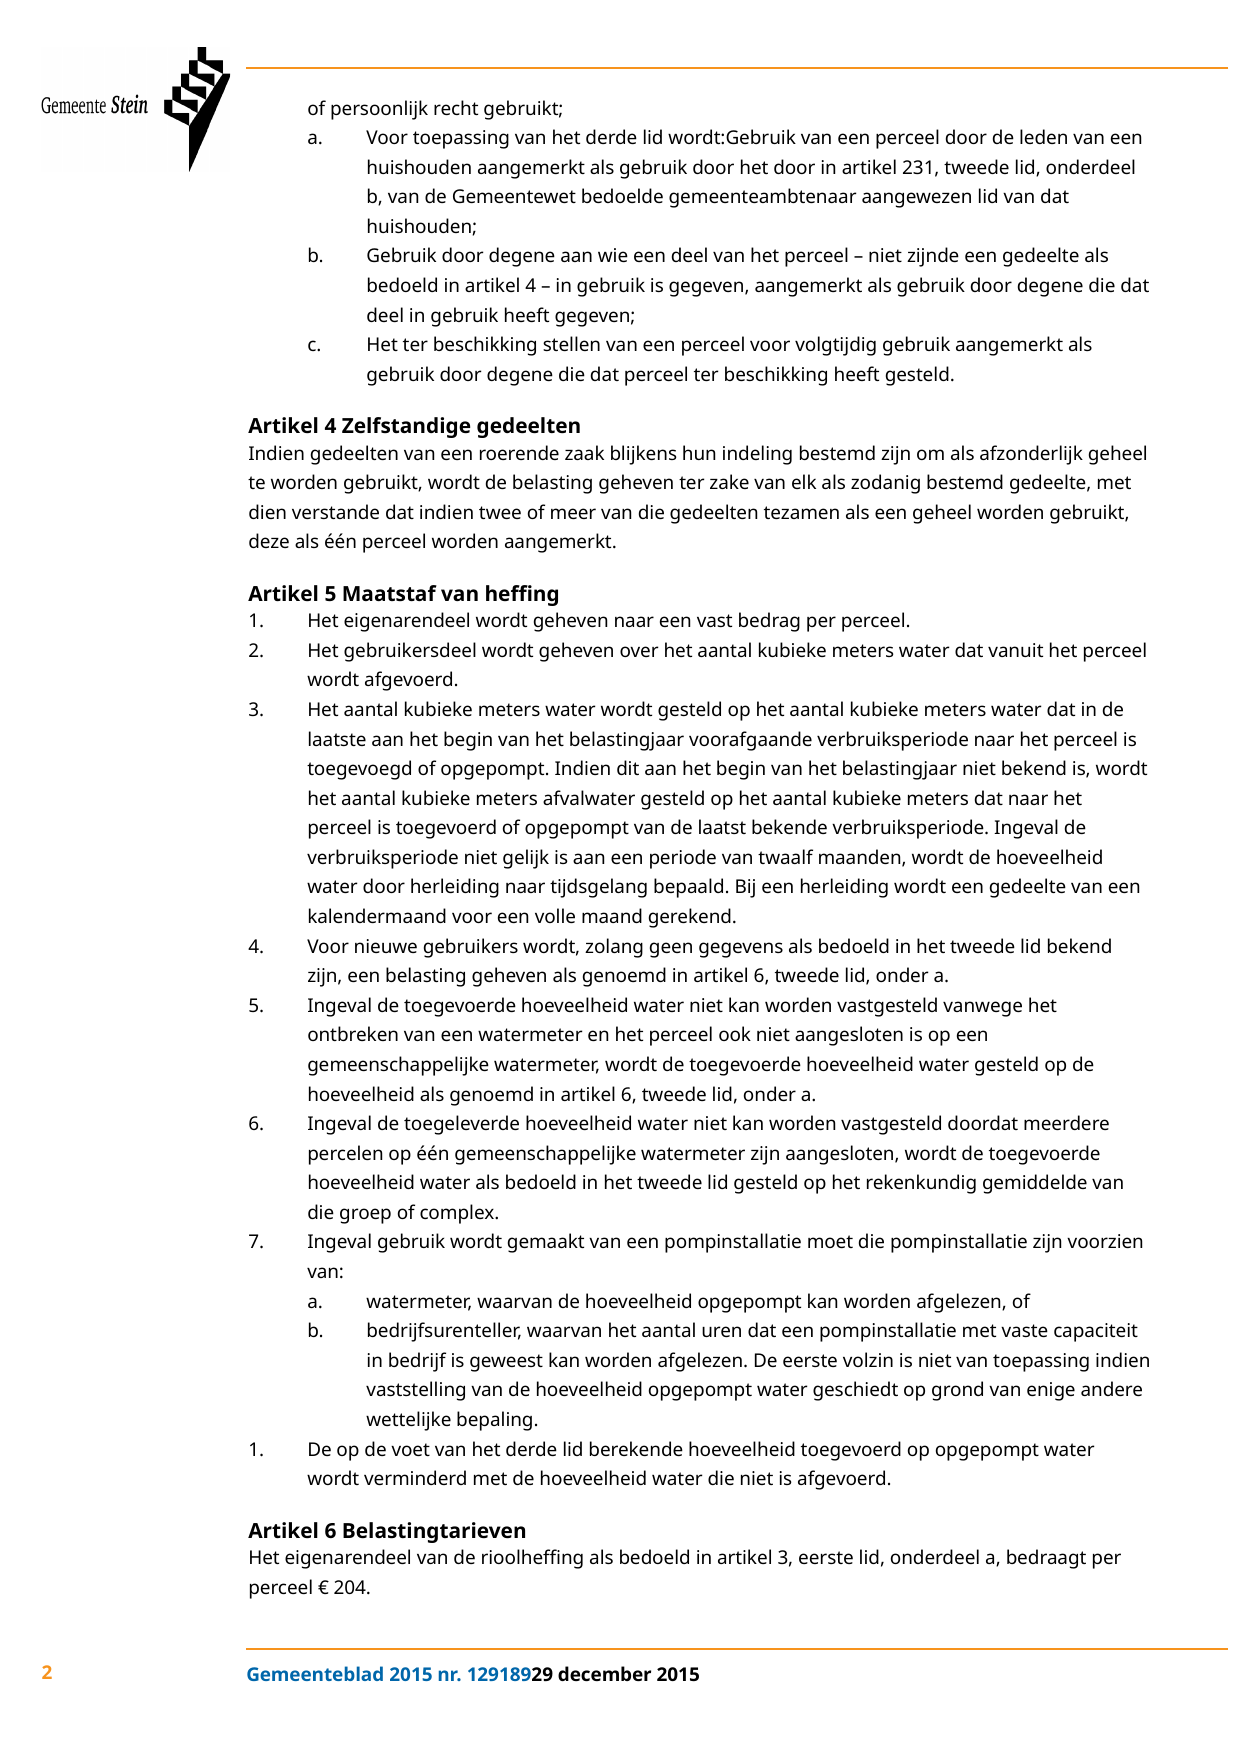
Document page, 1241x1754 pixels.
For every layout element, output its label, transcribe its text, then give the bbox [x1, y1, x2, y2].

list Het ter beschikking stellen van een perceel voor volgtijdig gebruik aangemerkt als gebruik door degene die dat perceel ter beschikking heeft gesteld. [307, 331, 1152, 387]
text Het eigenarendeel van de rioolheffing als bedoeld in artikel 3, eerste lid, onderdeel a, bedraagt per perceel € 204. [248, 1544, 1152, 1599]
list watermeter, waarvan de hoeveelheid opgepompt kan worden afgelezen, of [307, 1288, 1152, 1314]
list Het gebruikersdeel wordt geheven over het aantal kubieke meters water dat vanuit het perceel wordt afgevoerd. [248, 637, 1152, 692]
list Ingeval gebruik wordt gemaakt van een pompinstallatie moet die pompinstallatie zijn voorzien van: [248, 1229, 1152, 1284]
list Voor nieuwe gebruikers wordt, zolang geen gegevens als bedoeld in het tweede lid bekend zijn, een belasting geheven als genoemd in artikel 6, tweede lid, onder a. [248, 933, 1152, 988]
text Artikel 5 Maatstaf van heffing [248, 579, 1152, 607]
list Het aantal kubieke meters water wordt gesteld op het aantal kubieke meters water dat in de laatste aan het begin van het belastingjaar voorafgaande verbruiksperiode naar het perceel is toegevoegd of opgepompt. Indien dit aan het begin van het belastingjaar niet bekend is, wordt het aantal kubieke meters afvalwater gesteld op het aantal kubieke meters dat naar het perceel is toegevoerd of opgepompt van de laatst bekende verbruiksperiode. Ingeval de verbruiksperiode niet gelijk is aan een periode van twaalf maanden, wordt de hoeveelheid water door herleiding naar tijdsgelang bepaald. Bij een herleiding wordt een gedeelte van een kalendermaand voor een volle maand gerekend. [248, 696, 1152, 929]
list of persoonlijk recht gebruikt; [248, 95, 1152, 121]
picture [41, 47, 231, 172]
text Artikel 4 Zelfstandige gedeelten [248, 411, 1152, 440]
list De op de voet van het derde lid berekende hoeveelheid toegevoerd op opgepompt water wordt verminderd met de hoeveelheid water die niet is afgevoerd. [248, 1436, 1152, 1491]
list bedrijfsurenteller, waarvan het aantal uren dat een pompinstallatie met vaste capaciteit in bedrijf is geweest kan worden afgelezen. De eerste volzin is niet van toepassing indien vaststelling van de hoeveelheid opgepompt water geschiedt op grond van enige andere wettelijke bepaling. [307, 1317, 1152, 1432]
text Artikel 6 Belastingtarieven [248, 1516, 1152, 1544]
list Het eigenarendeel wordt geheven naar een vast bedrag per perceel. [248, 607, 1152, 633]
list Ingeval de toegevoerde hoeveelheid water niet kan worden vastgesteld vanwege het ontbreken van een watermeter en het perceel ook niet aangesloten is op een gemeenschappelijke watermeter, wordt de toegevoerde hoeveelheid water gesteld op de hoeveelheid als genoemd in artikel 6, tweede lid, onder a. [248, 992, 1152, 1107]
list Gebruik door degene aan wie een deel van het perceel – niet zijnde een gedeelte als bedoeld in artikel 4 – in gebruik is gegeven, aangemerkt als gebruik door degene die dat deel in gebruik heeft gegeven; [307, 243, 1152, 328]
list Voor toepassing van het derde lid wordt:Gebruik van een perceel door de leden van een huishouden aangemerkt als gebruik door het door in artikel 231, tweede lid, onderdeel b, van de Gemeentewet bedoelde gemeenteambtenaar aangewezen lid van dat huishouden; [307, 124, 1152, 239]
list Ingeval de toegeleverde hoeveelheid water niet kan worden vastgesteld doordat meerdere percelen op één gemeenschappelijke watermeter zijn aangesloten, wordt de toegevoerde hoeveelheid water als bedoeld in het tweede lid gesteld op het rekenkundig gemiddelde van die groep of complex. [248, 1110, 1152, 1225]
text Indien gedeelten van een roerende zaak blijkens hun indeling bestemd zijn om als afzonderlijk geheel te worden gebruikt, wordt de belasting geheven ter zake van elk als zodanig bestemd gedeelte, met dien verstande dat indien twee of meer van die gedeelten tezamen als een geheel worden gebruikt, deze als één perceel worden aangemerkt. [248, 440, 1152, 554]
